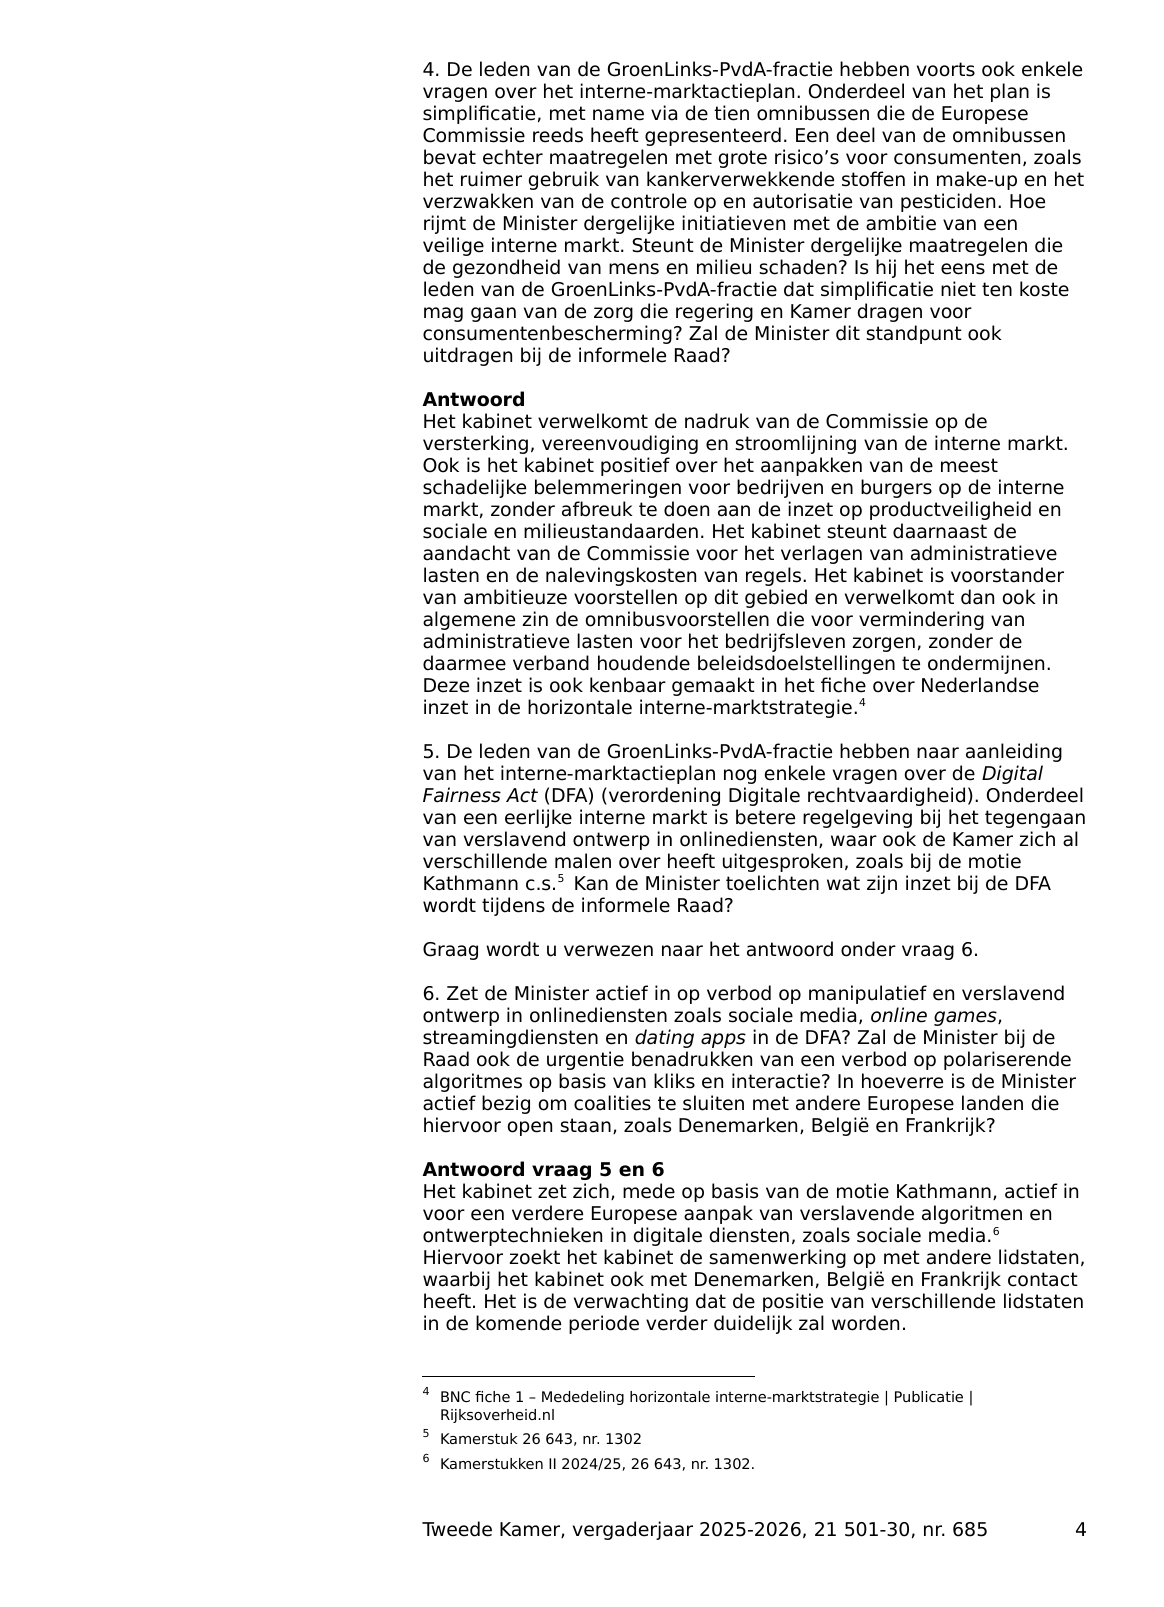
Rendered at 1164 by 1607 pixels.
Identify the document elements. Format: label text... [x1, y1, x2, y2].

text Het kabinet zet zich, mede op basis van de motie Kathmann, actief in voor een verdere Europese aanpak van verslavende algoritmen en ontwerptechnieken in digitale diensten, zoals sociale media. Hiervoor zoekt het kabinet de samenwerking op met andere lidstaten, waarbij het kabinet ook met Denemarken, België en Frankrijk contact heeft. Het is de verwachting dat de positie van verschillende lidstaten in de komende periode verder duidelijk zal worden. [422, 1181, 1087, 1335]
text Graag wordt u verwezen naar het antwoord onder vraag 6. [422, 939, 1087, 961]
text Het kabinet verwelkomt de nadruk van de Commissie op de versterking, vereenvoudiging en stroomlijning van de interne markt. Ook is het kabinet positief over het aanpakken van de meest schadelijke belemmeringen voor bedrijven en burgers op de interne markt, zonder afbreuk te doen aan de inzet op productveiligheid en sociale en milieustandaarden. Het kabinet steunt daarnaast de aandacht van de Commissie voor het verlagen van administratieve lasten en de nalevingskosten van regels. Het kabinet is voorstander van ambitieuze voorstellen op dit gebied en verwelkomt dan ook in algemene zin de omnibusvoorstellen die voor vermindering van administratieve lasten voor het bedrijfsleven zorgen, zonder de daarmee verband houdende beleidsdoelstellingen te ondermijnen. Deze inzet is ook kenbaar gemaakt in het fiche over Nederlandse inzet in de horizontale interne-marktstrategie. [422, 411, 1087, 719]
text Kamerstukken II 2024/25, 26 643, nr. 1302. [422, 1452, 1087, 1474]
text Kamerstuk 26 643, nr. 1302 [422, 1427, 1087, 1449]
text BNC fiche 1 – Mededeling horizontale interne-marktstrategie | Publicatie | Rijksoverheid.nl [422, 1385, 1087, 1424]
text 6. Zet de Minister actief in op verbod op manipulatief en verslavend ontwerp in onlinediensten zoals sociale media, online games, streamingdiensten en dating apps in de DFA? Zal de Minister bij de Raad ook de urgentie benadrukken van een verbod op polariserende algoritmes op basis van kliks en interactie? In hoeverre is de Minister actief bezig om coalities te sluiten met andere Europese landen die hiervoor open staan, zoals Denemarken, België en Frankrijk? [422, 983, 1087, 1137]
text Antwoord [422, 389, 1087, 411]
text 5. De leden van de GroenLinks-PvdA-fractie hebben naar aanleiding van het interne-marktactieplan nog enkele vragen over de Digital Fairness Act (DFA) (verordening Digitale rechtvaardigheid). Onderdeel van een eerlijke interne markt is betere regelgeving bij het tegengaan van verslavend ontwerp in onlinediensten, waar ook de Kamer zich al verschillende malen over heeft uitgesproken, zoals bij de motie Kathmann c.s. Kan de Minister toelichten wat zijn inzet bij de DFA wordt tijdens de informele Raad? [422, 741, 1087, 917]
text Antwoord vraag 5 en 6 [422, 1159, 1087, 1181]
text 4. De leden van de GroenLinks-PvdA-fractie hebben voorts ook enkele vragen over het interne-marktactieplan. Onderdeel van het plan is simplificatie, met name via de tien omnibussen die de Europese Commissie reeds heeft gepresenteerd. Een deel van de omnibussen bevat echter maatregelen met grote risico’s voor consumenten, zoals het ruimer gebruik van kankerverwekkende stoffen in make-up en het verzwakken van de controle op en autorisatie van pesticiden. Hoe rijmt de Minister dergelijke initiatieven met de ambitie van een veilige interne markt. Steunt de Minister dergelijke maatregelen die de gezondheid van mens en milieu schaden? Is hij het eens met de leden van de GroenLinks-PvdA-fractie dat simplificatie niet ten koste mag gaan van de zorg die regering en Kamer dragen voor consumentenbescherming? Zal de Minister dit standpunt ook uitdragen bij de informele Raad? [422, 59, 1087, 367]
